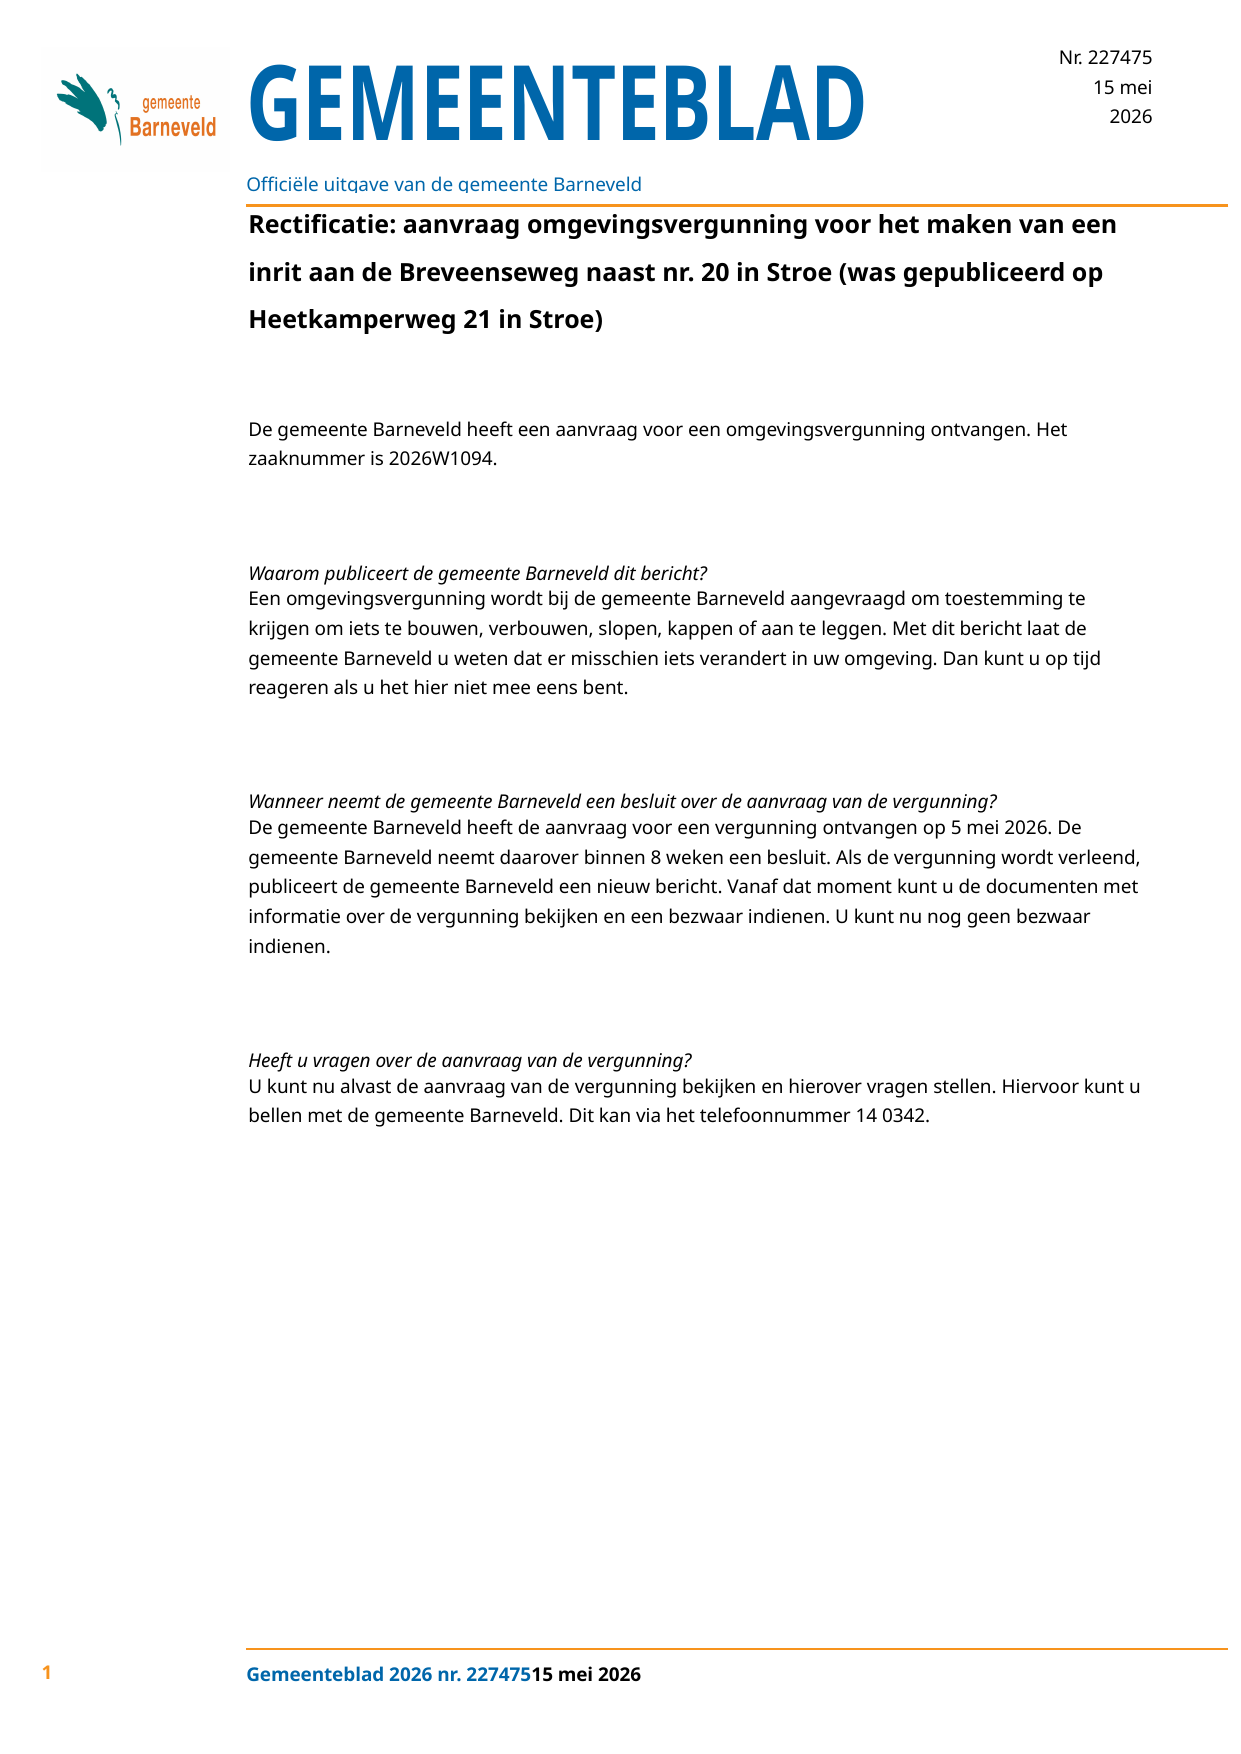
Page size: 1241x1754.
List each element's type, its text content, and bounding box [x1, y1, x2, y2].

text De gemeente Barneveld heeft een aanvraag voor een omgevingsvergunning ontvangen. Het zaaknummer is 2026W1094. [248, 416, 1152, 471]
text Heeft u vragen over de aanvraag van de vergunning? [248, 1047, 1152, 1073]
picture [41, 47, 231, 172]
text Een omgevingsvergunning wordt bij de gemeente Barneveld aangevraagd om toestemming te krijgen om iets te bouwen, verbouwen, slopen, kappen of aan te leggen. Met dit bericht laat de gemeente Barneveld u weten dat er misschien iets verandert in uw omgeving. Dan kunt u op tijd reageren als u het hier niet mee eens bent. [248, 586, 1152, 700]
text Wanneer neemt de gemeente Barneveld een besluit over de aanvraag van de vergunning? [248, 789, 1152, 814]
text De gemeente Barneveld heeft de aanvraag voor een vergunning ontvangen op 5 mei 2026. De gemeente Barneveld neemt daarover binnen 8 weken een besluit. Als de vergunning wordt verleend, publiceert de gemeente Barneveld een nieuw bericht. Vanaf dat moment kunt u de documenten met informatie over de vergunning bekijken en een bezwaar indienen. U kunt nu nog geen bezwaar indienen. [248, 814, 1152, 958]
text Waarom publiceert de gemeente Barneveld dit bericht? [248, 560, 1152, 586]
text U kunt nu alvast de aanvraag van de vergunning bekijken en hierover vragen stellen. Hiervoor kunt u bellen met de gemeente Barneveld. Dit kan via het telefoonnummer 14 0342. [248, 1073, 1152, 1128]
text Rectificatie: aanvraag omgevingsvergunning voor het maken van een inrit aan de Breveenseweg naast nr. 20 in Stroe (was gepubliceerd op Heetkamperweg 21 in Stroe) [248, 207, 1152, 336]
